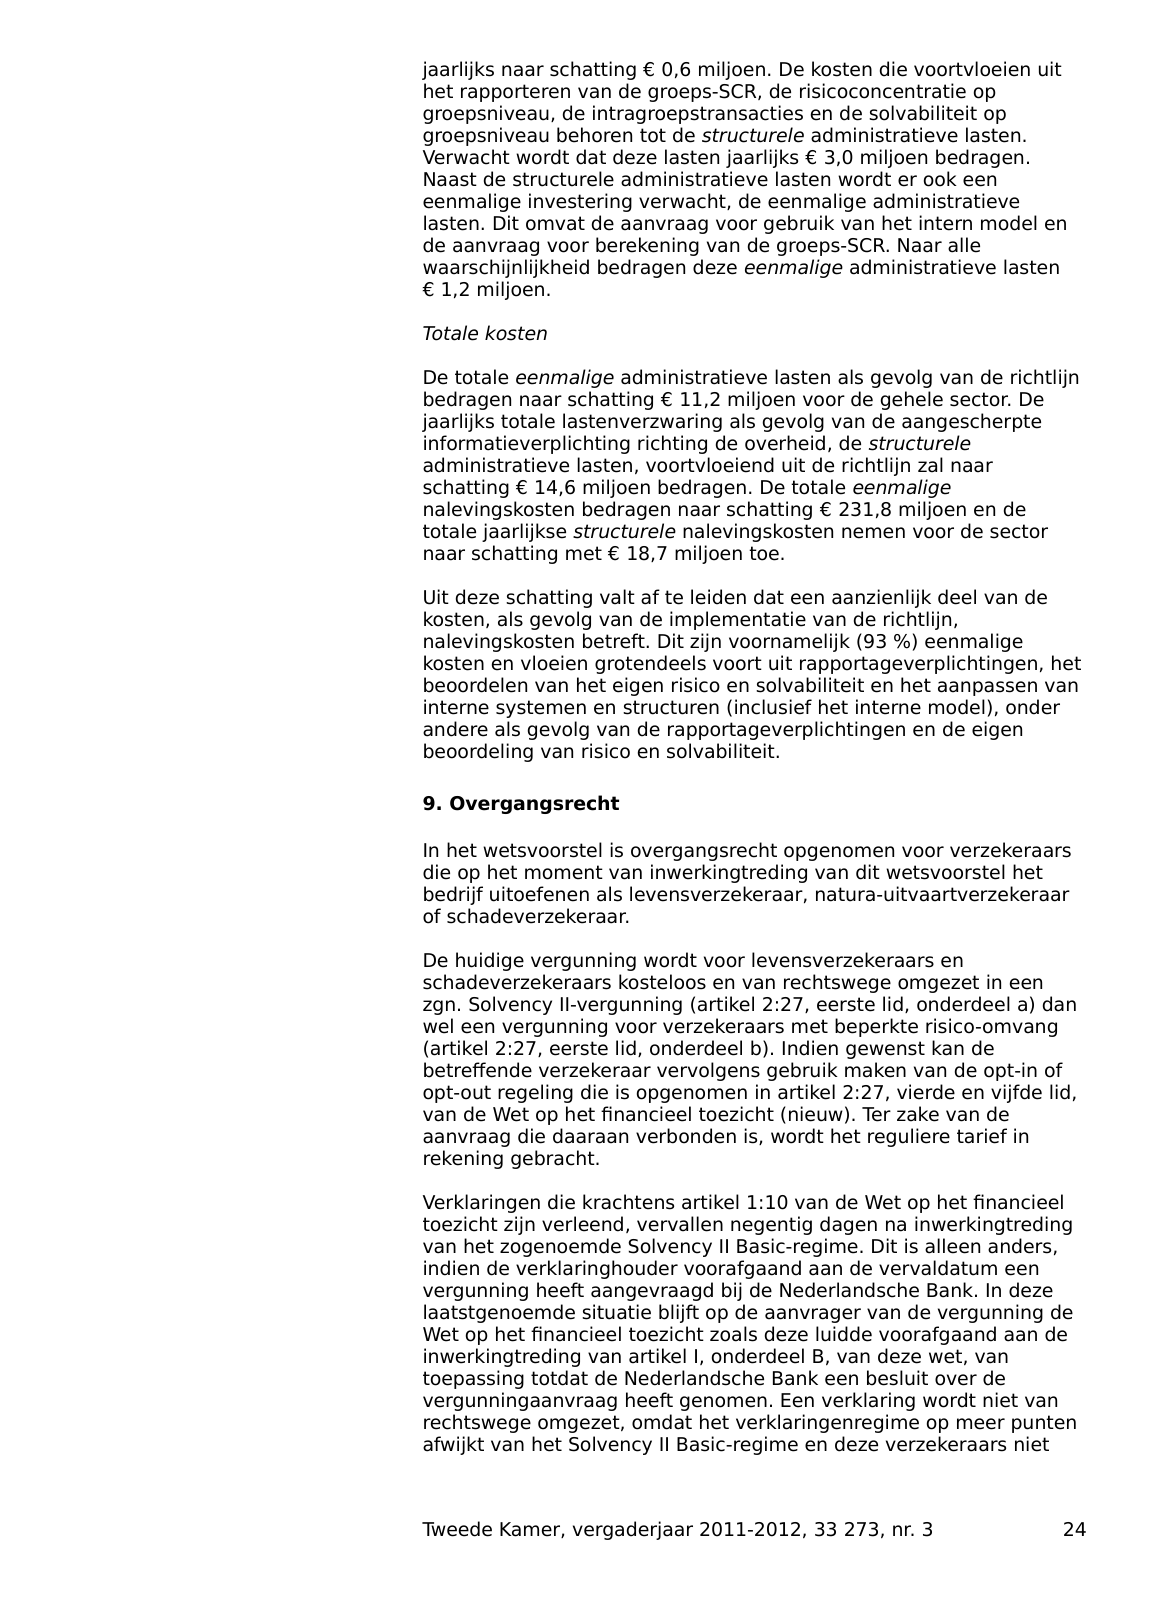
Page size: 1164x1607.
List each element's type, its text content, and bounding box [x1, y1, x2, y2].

text Uit deze schatting valt af te leiden dat een aanzienlijk deel van de kosten, als gevolg van de implementatie van de richtlijn, nalevingskosten betreft. Dit zijn voornamelijk (93 %) eenmalige kosten en vloeien grotendeels voort uit rapportageverplichtingen, het beoordelen van het eigen risico en solvabiliteit en het aanpassen van interne systemen en structuren (inclusief het interne model), onder andere als gevolg van de rapportageverplichtingen en de eigen beoordeling van risico en solvabiliteit. [422, 587, 1087, 763]
text jaarlijks naar schatting € 0,6 miljoen. De kosten die voortvloeien uit het rapporteren van de groeps-SCR, de risicoconcentratie op groepsniveau, de intragroepstransacties en de solvabiliteit op groepsniveau behoren tot de structurele administratieve lasten. Verwacht wordt dat deze lasten jaarlijks € 3,0 miljoen bedragen. Naast de structurele administratieve lasten wordt er ook een eenmalige investering verwacht, de eenmalige administratieve lasten. Dit omvat de aanvraag voor gebruik van het intern model en de aanvraag voor berekening van de groeps-SCR. Naar alle waarschijnlijkheid bedragen deze eenmalige administratieve lasten € 1,2 miljoen. [422, 59, 1087, 301]
text In het wetsvoorstel is overgangsrecht opgenomen voor verzekeraars die op het moment van inwerkingtreding van dit wetsvoorstel het bedrijf uitoefenen als levensverzekeraar, natura-uitvaartverzekeraar of schadeverzekeraar. [422, 840, 1087, 928]
text De totale eenmalige administratieve lasten als gevolg van de richtlijn bedragen naar schatting € 11,2 miljoen voor de gehele sector. De jaarlijks totale lastenverzwaring als gevolg van de aangescherpte informatieverplichting richting de overheid, de structurele administratieve lasten, voortvloeiend uit de richtlijn zal naar schatting € 14,6 miljoen bedragen. De totale eenmalige nalevingskosten bedragen naar schatting € 231,8 miljoen en de totale jaarlijkse structurele nalevingskosten nemen voor de sector naar schatting met € 18,7 miljoen toe. [422, 367, 1087, 565]
subtitle 9. Overgangsrecht [422, 793, 1087, 815]
text De huidige vergunning wordt voor levensverzekeraars en schadeverzekeraars kosteloos en van rechtswege omgezet in een zgn. Solvency II-vergunning (artikel 2:27, eerste lid, onderdeel a) dan wel een vergunning voor verzekeraars met beperkte risico-omvang (artikel 2:27, eerste lid, onderdeel b). Indien gewenst kan de betreffende verzekeraar vervolgens gebruik maken van de opt-in of opt-out regeling die is opgenomen in artikel 2:27, vierde en vijfde lid, van de Wet op het financieel toezicht (nieuw). Ter zake van de aanvraag die daaraan verbonden is, wordt het reguliere tarief in rekening gebracht. [422, 950, 1087, 1170]
subtitle Totale kosten [422, 323, 1087, 345]
text Verklaringen die krachtens artikel 1:10 van de Wet op het financieel toezicht zijn verleend, vervallen negentig dagen na inwerkingtreding van het zogenoemde Solvency II Basic-regime. Dit is alleen anders, indien de verklaringhouder voorafgaand aan de vervaldatum een vergunning heeft aangevraagd bij de Nederlandsche Bank. In deze laatstgenoemde situatie blijft op de aanvrager van de vergunning de Wet op het financieel toezicht zoals deze luidde voorafgaand aan de inwerkingtreding van artikel I, onderdeel B, van deze wet, van toepassing totdat de Nederlandsche Bank een besluit over de vergunningaanvraag heeft genomen. Een verklaring wordt niet van rechtswege omgezet, omdat het verklaringenregime op meer punten afwijkt van het Solvency II Basic-regime en deze verzekeraars niet [422, 1192, 1087, 1456]
